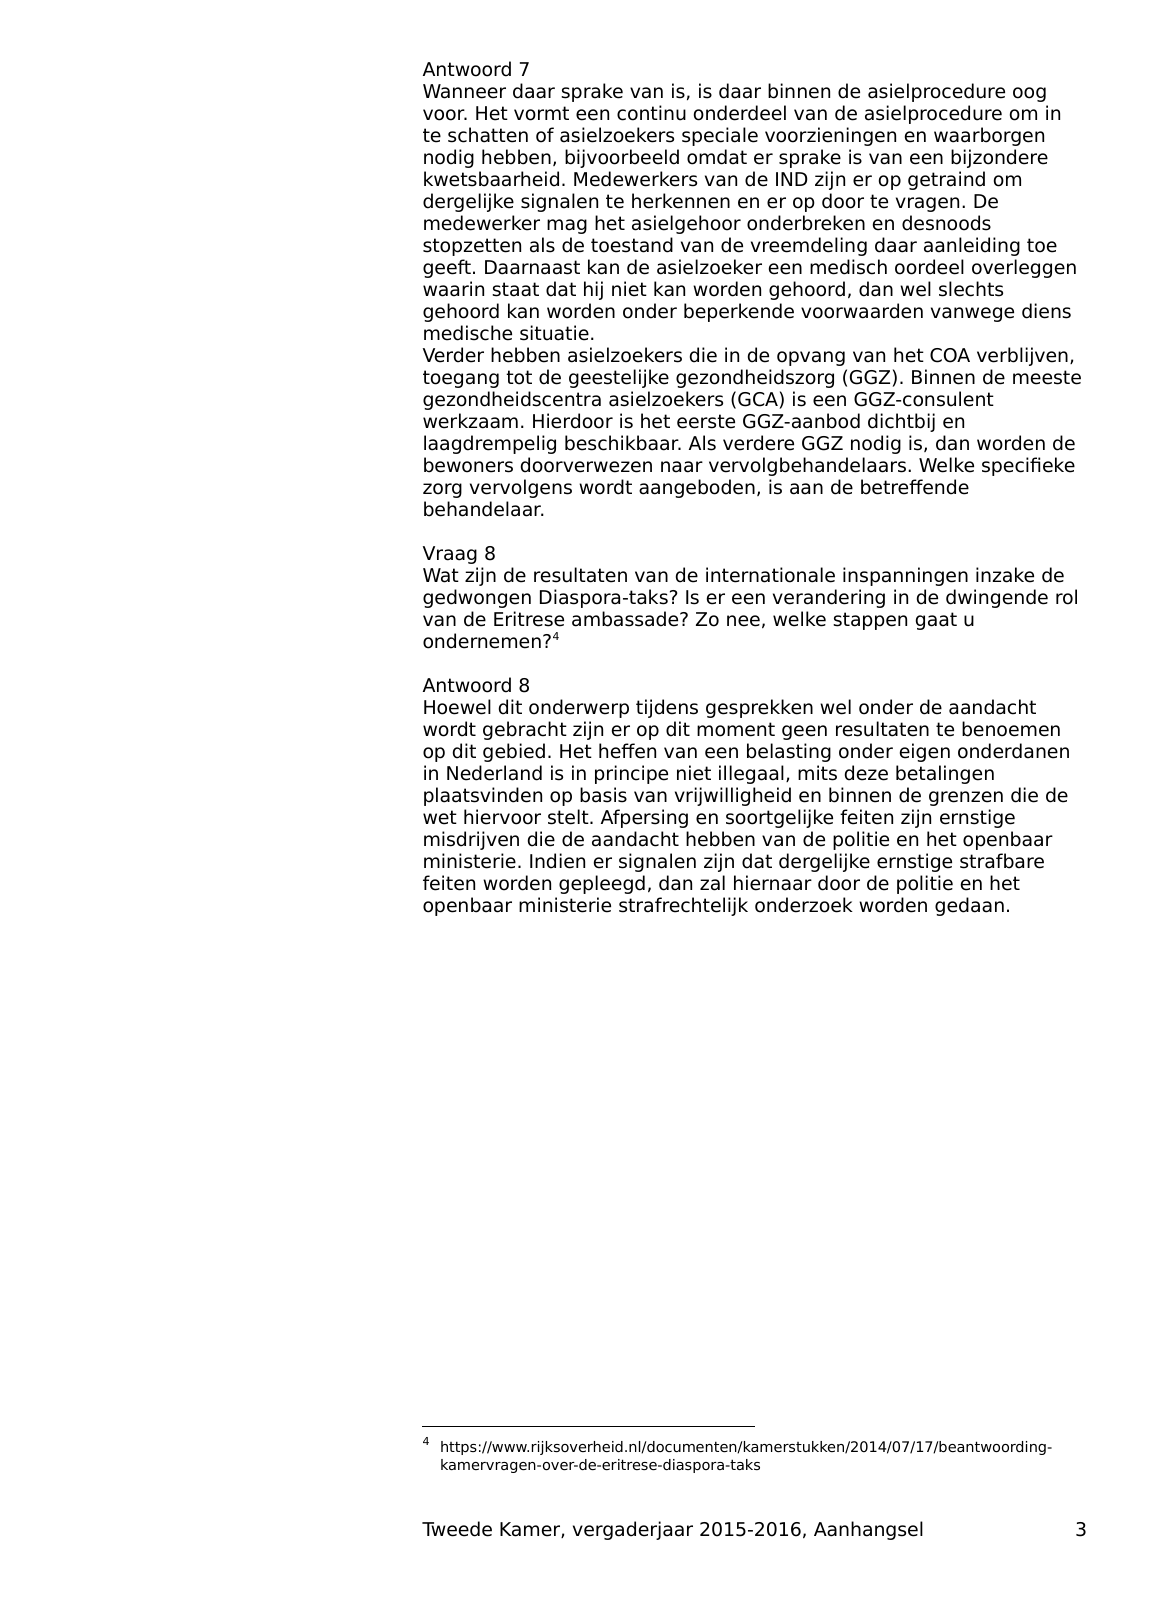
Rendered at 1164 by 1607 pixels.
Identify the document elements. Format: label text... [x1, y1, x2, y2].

text Antwoord 7 [422, 59, 1087, 81]
text Verder hebben asielzoekers die in de opvang van het COA verblijven, toegang tot de geestelijke gezondheidszorg (GGZ). Binnen de meeste gezondheidscentra asielzoekers (GCA) is een GGZ-consulent werkzaam. Hierdoor is het eerste GGZ-aanbod dichtbij en laagdrempelig beschikbaar. Als verdere GGZ nodig is, dan worden de bewoners doorverwezen naar vervolgbehandelaars. Welke specifieke zorg vervolgens wordt aangeboden, is aan de betreffende behandelaar. [422, 345, 1087, 521]
text https://www.rijksoverheid.nl/documenten/kamerstukken/2014/07/17/beantwoording-kamervragen-over-de-eritrese-diaspora-taks [422, 1435, 1087, 1474]
text Hoewel dit onderwerp tijdens gesprekken wel onder de aandacht wordt gebracht zijn er op dit moment geen resultaten te benoemen op dit gebied. Het heffen van een belasting onder eigen onderdanen in Nederland is in principe niet illegaal, mits deze betalingen plaatsvinden op basis van vrijwilligheid en binnen de grenzen die de wet hiervoor stelt. Afpersing en soortgelijke feiten zijn ernstige misdrijven die de aandacht hebben van de politie en het openbaar ministerie. Indien er signalen zijn dat dergelijke ernstige strafbare feiten worden gepleegd, dan zal hiernaar door de politie en het openbaar ministerie strafrechtelijk onderzoek worden gedaan. [422, 697, 1087, 917]
text Wat zijn de resultaten van de internationale inspanningen inzake de gedwongen Diaspora-taks? Is er een verandering in de dwingende rol van de Eritrese ambassade? Zo nee, welke stappen gaat u ondernemen? [422, 565, 1087, 653]
text Vraag 8 [422, 543, 1087, 565]
text Wanneer daar sprake van is, is daar binnen de asielprocedure oog voor. Het vormt een continu onderdeel van de asielprocedure om in te schatten of asielzoekers speciale voorzieningen en waarborgen nodig hebben, bijvoorbeeld omdat er sprake is van een bijzondere kwetsbaarheid. Medewerkers van de IND zijn er op getraind om dergelijke signalen te herkennen en er op door te vragen. De medewerker mag het asielgehoor onderbreken en desnoods stopzetten als de toestand van de vreemdeling daar aanleiding toe geeft. Daarnaast kan de asielzoeker een medisch oordeel overleggen waarin staat dat hij niet kan worden gehoord, dan wel slechts gehoord kan worden onder beperkende voorwaarden vanwege diens medische situatie. [422, 81, 1087, 345]
text Antwoord 8 [422, 675, 1087, 697]
